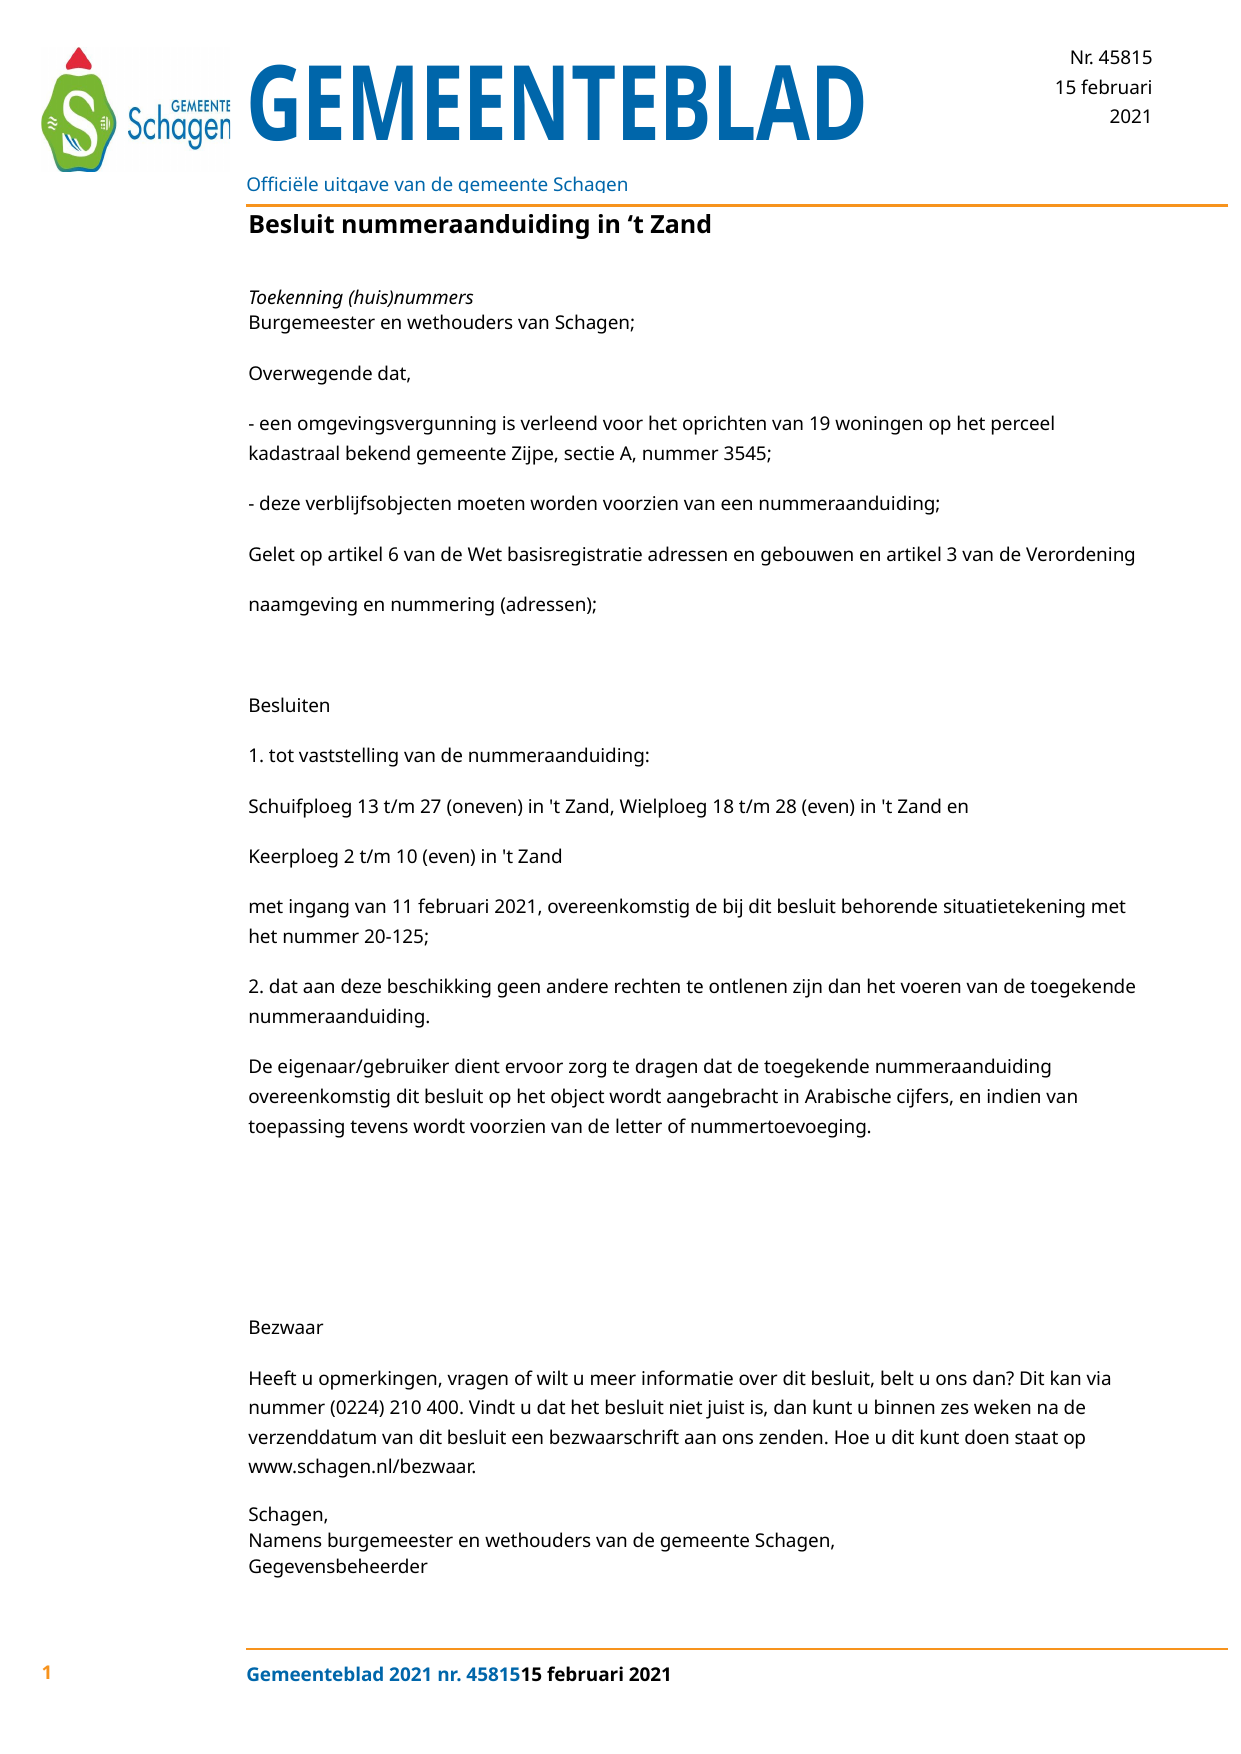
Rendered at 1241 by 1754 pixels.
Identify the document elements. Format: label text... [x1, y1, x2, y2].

text met ingang van 11 februari 2021, overeenkomstig de bij dit besluit behorende situatietekening met het nummer 20-125; [248, 894, 1152, 949]
text Burgemeester en wethouders van Schagen; [248, 309, 1152, 335]
text Overwegende dat, [248, 360, 1152, 386]
text Keerploeg 2 t/m 10 (even) in 't Zand [248, 843, 1152, 869]
text Besluit nummeraanduiding in ‘t Zand [248, 207, 1152, 241]
picture [41, 47, 231, 172]
text - deze verblijfsobjecten moeten worden voorzien van een nummeraanduiding; [248, 490, 1152, 516]
text - een omgevingsvergunning is verleend voor het oprichten van 19 woningen op het perceel kadastraal bekend gemeente Zijpe, sectie A, nummer 3545; [248, 410, 1152, 466]
text Toekenning (huis)nummers [248, 284, 1152, 309]
text Schuifploeg 13 t/m 27 (oneven) in 't Zand, Wielploeg 18 t/m 28 (even) in 't Zand en [248, 793, 1152, 819]
text De eigenaar/gebruiker dient ervoor zorg te dragen dat de toegekende nummeraanduiding overeenkomstig dit besluit op het object wordt aangebracht in Arabische cijfers, en indien van toepassing tevens wordt voorzien van de letter of nummertoevoeging. [248, 1054, 1152, 1139]
text naamgeving en nummering (adressen); [248, 591, 1152, 617]
text Besluiten [248, 692, 1152, 718]
text Bezwaar [248, 1314, 1152, 1340]
text Namens burgemeester en wethouders van de gemeente Schagen, [248, 1527, 1152, 1553]
text Schagen, [248, 1502, 1152, 1527]
text Heeft u opmerkingen, vragen of wilt u meer informatie over dit besluit, belt u ons dan? Dit kan via nummer (0224) 210 400. Vindt u dat het besluit niet juist is, dan kunt u binnen zes weken na de verzenddatum van dit besluit een bezwaarschrift aan ons zenden. Hoe u dit kunt doen staat op www.schagen.nl/bezwaar. [248, 1365, 1152, 1479]
text 1. tot vaststelling van de nummeraanduiding: [248, 742, 1152, 768]
text 2. dat aan deze beschikking geen andere rechten te ontlenen zijn dan het voeren van de toegekende nummeraanduiding. [248, 974, 1152, 1029]
text Gegevensbeheerder [248, 1553, 1152, 1579]
text Gelet op artikel 6 van de Wet basisregistratie adressen en gebouwen en artikel 3 van de Verordening [248, 541, 1152, 567]
